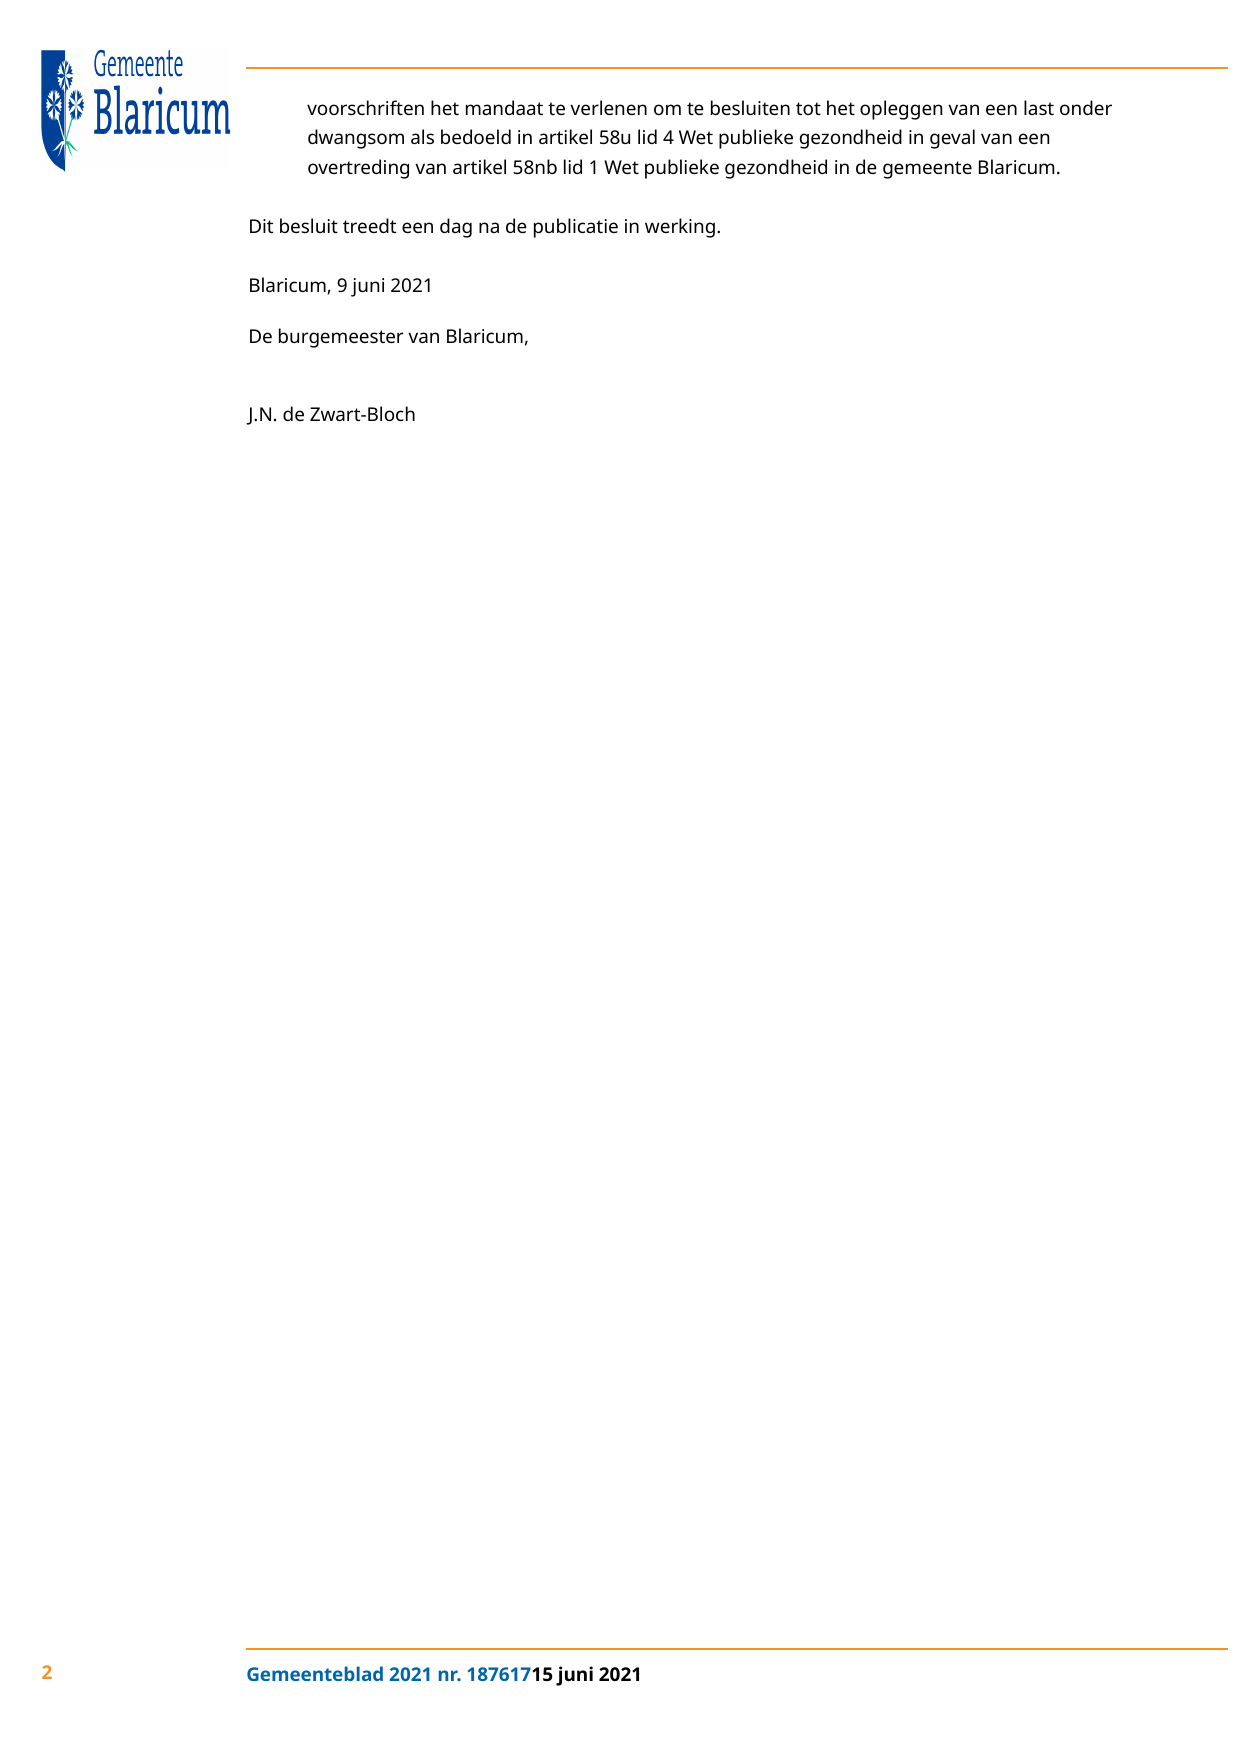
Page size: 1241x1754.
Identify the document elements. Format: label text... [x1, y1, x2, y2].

list voorschriften het mandaat te verlenen om te besluiten tot het opleggen van een last onder dwangsom als bedoeld in artikel 58u lid 4 Wet publieke gezondheid in geval van een overtreding van artikel 58nb lid 1 Wet publieke gezondheid in de gemeente Blaricum. [248, 95, 1152, 180]
text Dit besluit treedt een dag na de publicatie in werking. [248, 213, 1152, 239]
text Blaricum, 9 juni 2021 [248, 272, 1152, 298]
picture [41, 47, 231, 172]
text De burgemeester van Blaricum, [248, 324, 1152, 349]
text J.N. de Zwart-Bloch [248, 401, 1152, 427]
